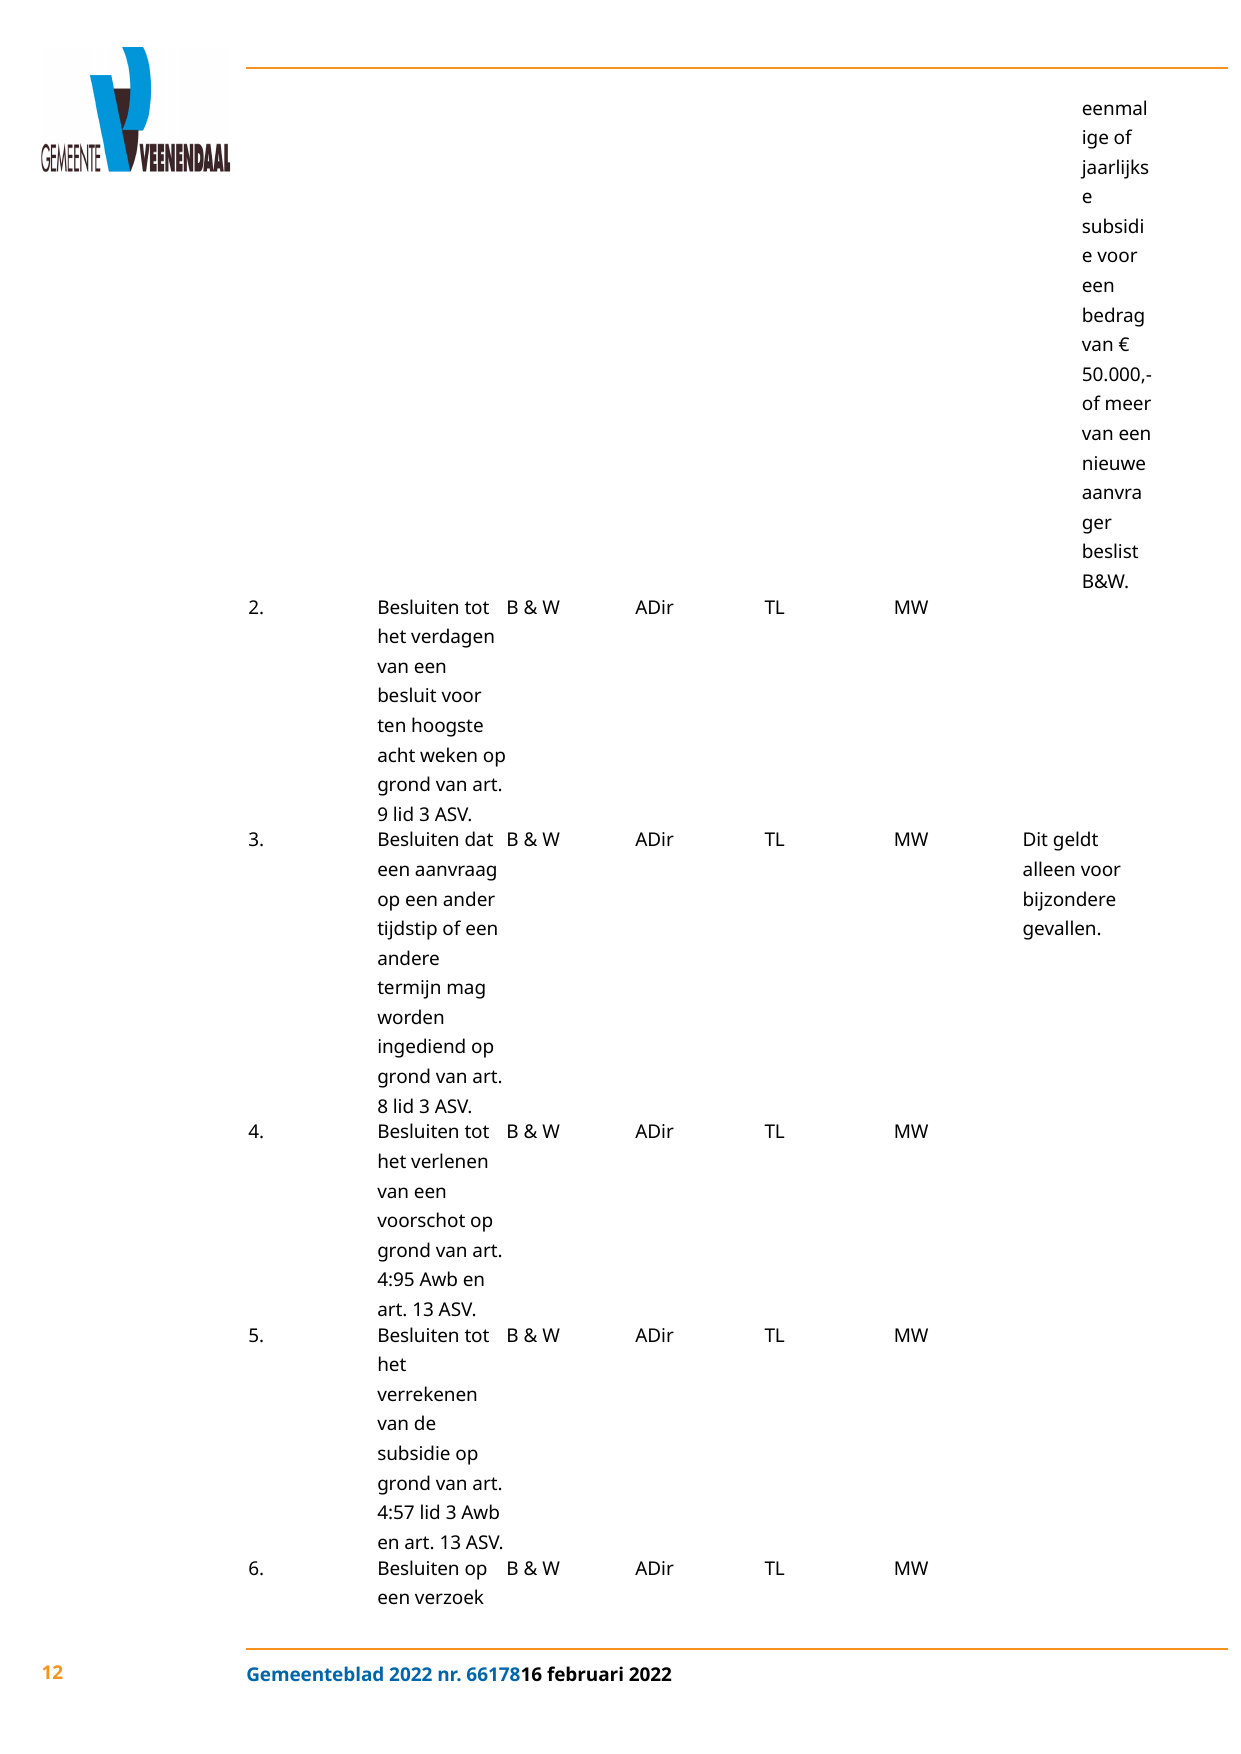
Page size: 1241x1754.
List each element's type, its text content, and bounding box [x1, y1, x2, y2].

table_cell Besluiten tot het verlenen van een voorschot op grond van art. 4:95 Awb en art. 13 ASV. [377, 1119, 506, 1322]
table_cell B & W [506, 1322, 635, 1555]
table_cell [635, 95, 764, 594]
table_cell ADir [635, 1555, 764, 1610]
table_cell ADir [635, 1119, 764, 1322]
table_cell Dit geldt alleen voor bijzondere gevallen. [1023, 827, 1152, 1119]
table_cell 3. [248, 827, 377, 1119]
table_cell [506, 95, 635, 594]
table_cell 4. [248, 1119, 377, 1322]
table_cell TL [764, 1555, 893, 1610]
table_cell [248, 95, 377, 594]
table_cell B & W [506, 594, 635, 827]
table_cell TL [764, 1322, 893, 1555]
table_cell [894, 95, 1022, 594]
table_cell Besluiten op een verzoek [377, 1555, 506, 1610]
table_cell ADir [635, 1322, 764, 1555]
picture [123, 47, 231, 172]
table_cell 2. [248, 594, 377, 827]
table_cell [1023, 1119, 1152, 1322]
table_cell 6. [248, 1555, 377, 1610]
table_cell 5. [248, 1322, 377, 1555]
table_cell ADir [635, 594, 764, 827]
picture [41, 47, 130, 172]
table_cell [1023, 1322, 1152, 1555]
table_cell B & W [506, 1119, 635, 1322]
table_cell MW [894, 1322, 1022, 1555]
table_cell ADir [635, 827, 764, 1119]
table_cell Besluiten tot het verrekenen van de subsidie op grond van art. 4:57 lid 3 Awb en art. 13 ASV. [377, 1322, 506, 1555]
table_cell MW [894, 1555, 1022, 1610]
table_cell MW [894, 1119, 1022, 1322]
table_cell Besluiten dat een aanvraag op een ander tijdstip of een andere termijn mag worden ingediend op grond van art. 8 lid 3 ASV. [377, 827, 506, 1119]
table_cell TL [764, 1119, 893, 1322]
table_cell [377, 95, 506, 594]
table_cell [1023, 594, 1152, 827]
table_cell B & W [506, 827, 635, 1119]
table_cell [764, 95, 893, 594]
table_cell TL [764, 594, 893, 827]
table_cell TL [764, 827, 893, 1119]
table_cell MW [894, 827, 1022, 1119]
table_cell eenmalige of jaarlijkse subsidie voor een bedrag van € 50.000,- of meer van een nieuwe aanvrager beslist B&W. [1023, 95, 1152, 594]
table_cell [1023, 1555, 1152, 1610]
table_cell Besluiten tot het verdagen van een besluit voor ten hoogste acht weken op grond van art. 9 lid 3 ASV. [377, 594, 506, 827]
table_cell MW [894, 594, 1022, 827]
table_cell B & W [506, 1555, 635, 1610]
